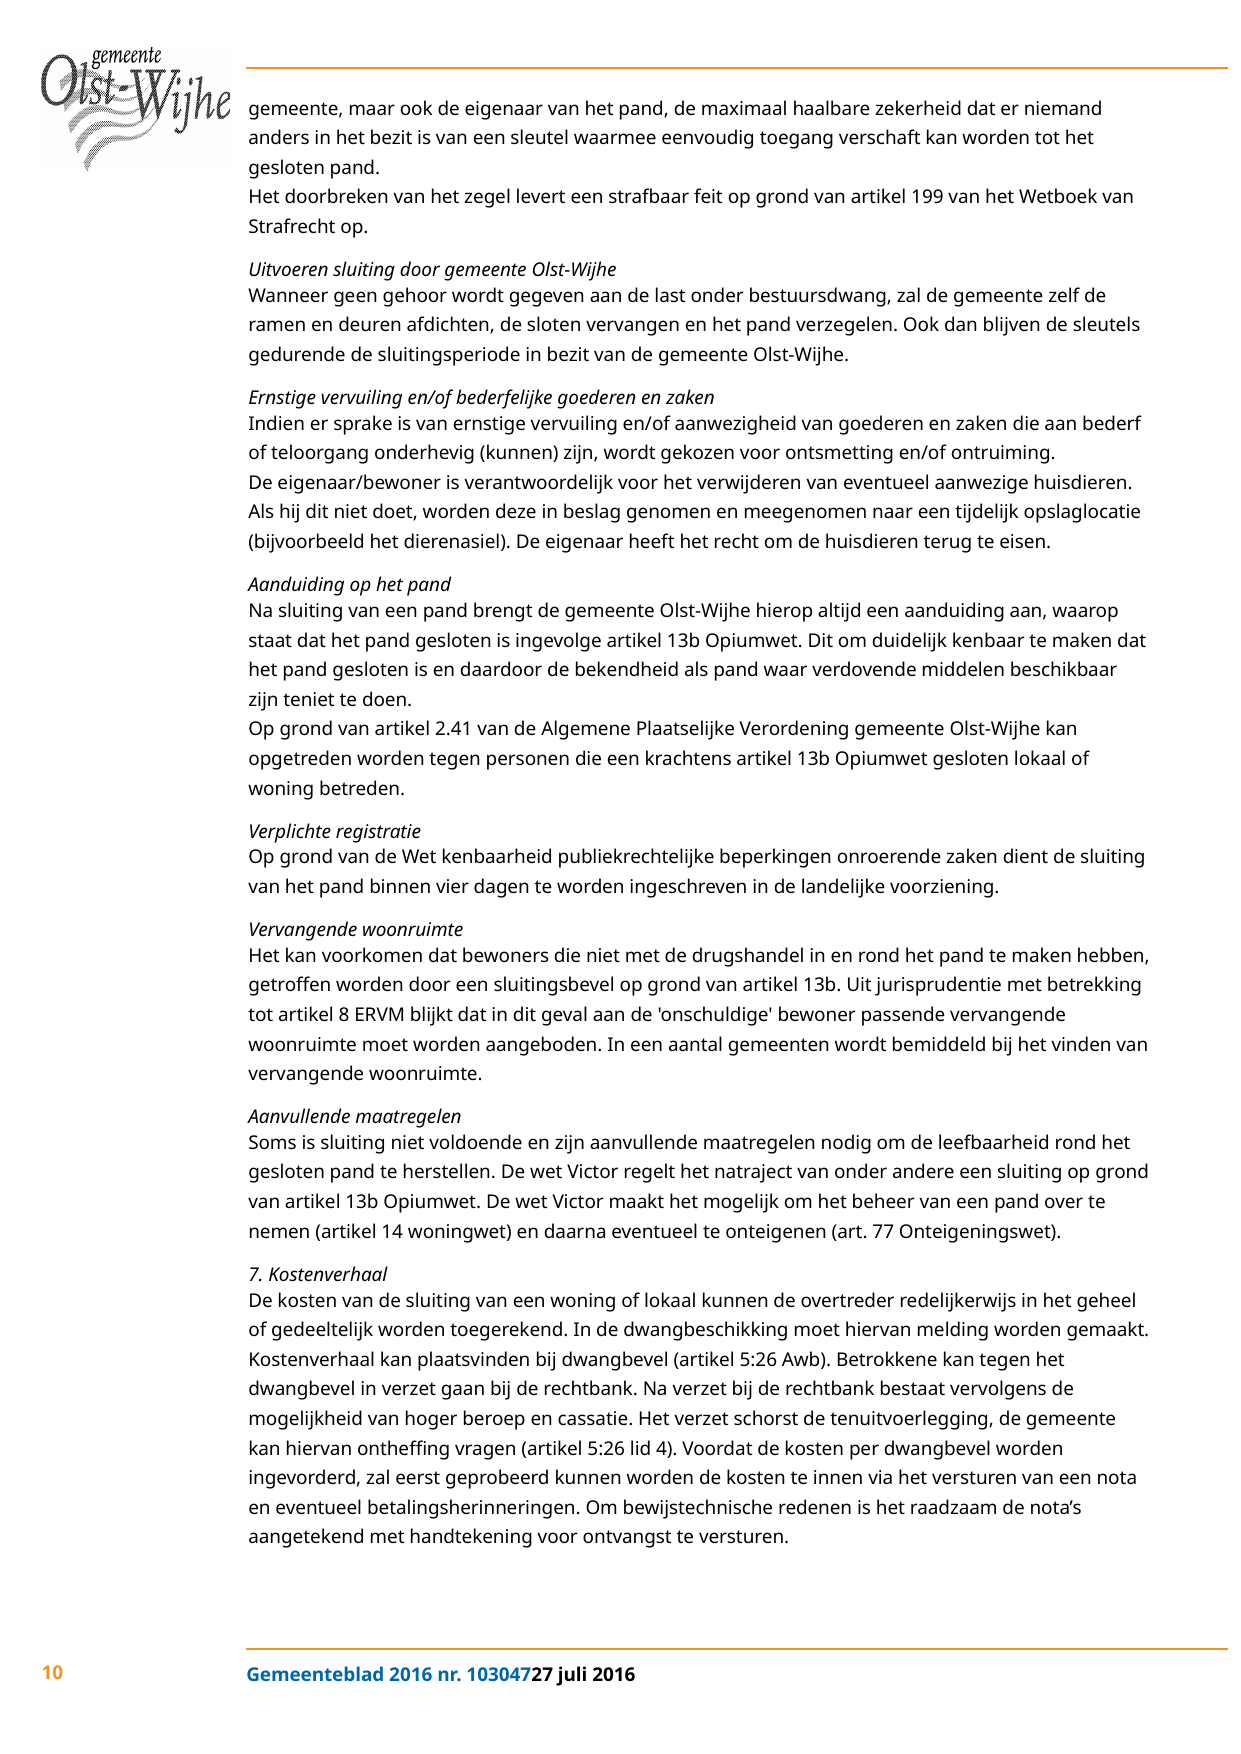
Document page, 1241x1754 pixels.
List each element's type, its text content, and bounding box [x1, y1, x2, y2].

text Het doorbreken van het zegel levert een strafbaar feit op grond van artikel 199 van het Wetboek van Strafrecht op. [248, 183, 1152, 239]
text Vervangende woonruimte [248, 916, 1152, 942]
text Op grond van de Wet kenbaarheid publiekrechtelijke beperkingen onroerende zaken dient de sluiting van het pand binnen vier dagen te worden ingeschreven in de landelijke voorziening. [248, 843, 1152, 899]
text Wanneer geen gehoor wordt gegeven aan de last onder bestuursdwang, zal de gemeente zelf de ramen en deuren afdichten, de sloten vervangen en het pand verzegelen. Ook dan blijven de sleutels gedurende de sluitingsperiode in bezit van de gemeente Olst-Wijhe. [248, 282, 1152, 367]
text Ernstige vervuiling en/of bederfelijke goederen en zaken [248, 384, 1152, 410]
text Als hij dit niet doet, worden deze in beslag genomen en meegenomen naar een tijdelijk opslaglocatie (bijvoorbeeld het dierenasiel). De eigenaar heeft het recht om de huisdieren terug te eisen. [248, 499, 1152, 554]
text Soms is sluiting niet voldoende en zijn aanvullende maatregelen nodig om de leefbaarheid rond het gesloten pand te herstellen. De wet Victor regelt het natraject van onder andere een sluiting op grond van artikel 13b Opiumwet. De wet Victor maakt het mogelijk om het beheer van een pand over te nemen (artikel 14 woningwet) en daarna eventueel te onteigenen (art. 77 Onteigeningswet). [248, 1129, 1152, 1244]
text Indien er sprake is van ernstige vervuiling en/of aanwezigheid van goederen en zaken die aan bederf of teloorgang onderhevig (kunnen) zijn, wordt gekozen voor ontsmetting en/of ontruiming. [248, 410, 1152, 465]
text Het kan voorkomen dat bewoners die niet met de drugshandel in en rond het pand te maken hebben, getroffen worden door een sluitingsbevel op grond van artikel 13b. Uit jurisprudentie met betrekking tot artikel 8 ERVM blijkt dat in dit geval aan de 'onschuldige' bewoner passende vervangende woonruimte moet worden aangeboden. In een aantal gemeenten wordt bemiddeld bij het vinden van vervangende woonruimte. [248, 942, 1152, 1086]
text 7. Kostenverhaal [248, 1261, 1152, 1287]
text Na sluiting van een pand brengt de gemeente Olst-Wijhe hierop altijd een aanduiding aan, waarop staat dat het pand gesloten is ingevolge artikel 13b Opiumwet. Dit om duidelijk kenbaar te maken dat het pand gesloten is en daardoor de bekendheid als pand waar verdovende middelen beschikbaar zijn teniet te doen. [248, 597, 1152, 712]
text De eigenaar/bewoner is verantwoordelijk voor het verwijderen van eventueel aanwezige huisdieren. [248, 469, 1152, 495]
text Aanduiding op het pand [248, 571, 1152, 597]
text Uitvoeren sluiting door gemeente Olst-Wijhe [248, 256, 1152, 282]
picture [41, 47, 231, 172]
text Aanvullende maatregelen [248, 1103, 1152, 1129]
text Op grond van artikel 2.41 van de Algemene Plaatselijke Verordening gemeente Olst-Wijhe kan opgetreden worden tegen personen die een krachtens artikel 13b Opiumwet gesloten lokaal of woning betreden. [248, 716, 1152, 800]
text Kostenverhaal kan plaatsvinden bij dwangbevel (artikel 5:26 Awb). Betrokkene kan tegen het dwangbevel in verzet gaan bij de rechtbank. Na verzet bij de rechtbank bestaat vervolgens de mogelijkheid van hoger beroep en cassatie. Het verzet schorst de tenuitvoerlegging, de gemeente kan hiervan ontheffing vragen (artikel 5:26 lid 4). Voordat de kosten per dwangbevel worden ingevorderd, zal eerst geprobeerd kunnen worden de kosten te innen via het versturen van een nota en eventueel betalingsherinneringen. Om bewijstechnische redenen is het raadzaam de nota’s aangetekend met handtekening voor ontvangst te versturen. [248, 1346, 1152, 1549]
text gemeente, maar ook de eigenaar van het pand, de maximaal haalbare zekerheid dat er niemand anders in het bezit is van een sleutel waarmee eenvoudig toegang verschaft kan worden tot het gesloten pand. [248, 95, 1152, 180]
text Verplichte registratie [248, 818, 1152, 843]
text De kosten van de sluiting van een woning of lokaal kunnen de overtreder redelijkerwijs in het geheel of gedeeltelijk worden toegerekend. In de dwangbeschikking moet hiervan melding worden gemaakt. [248, 1287, 1152, 1342]
